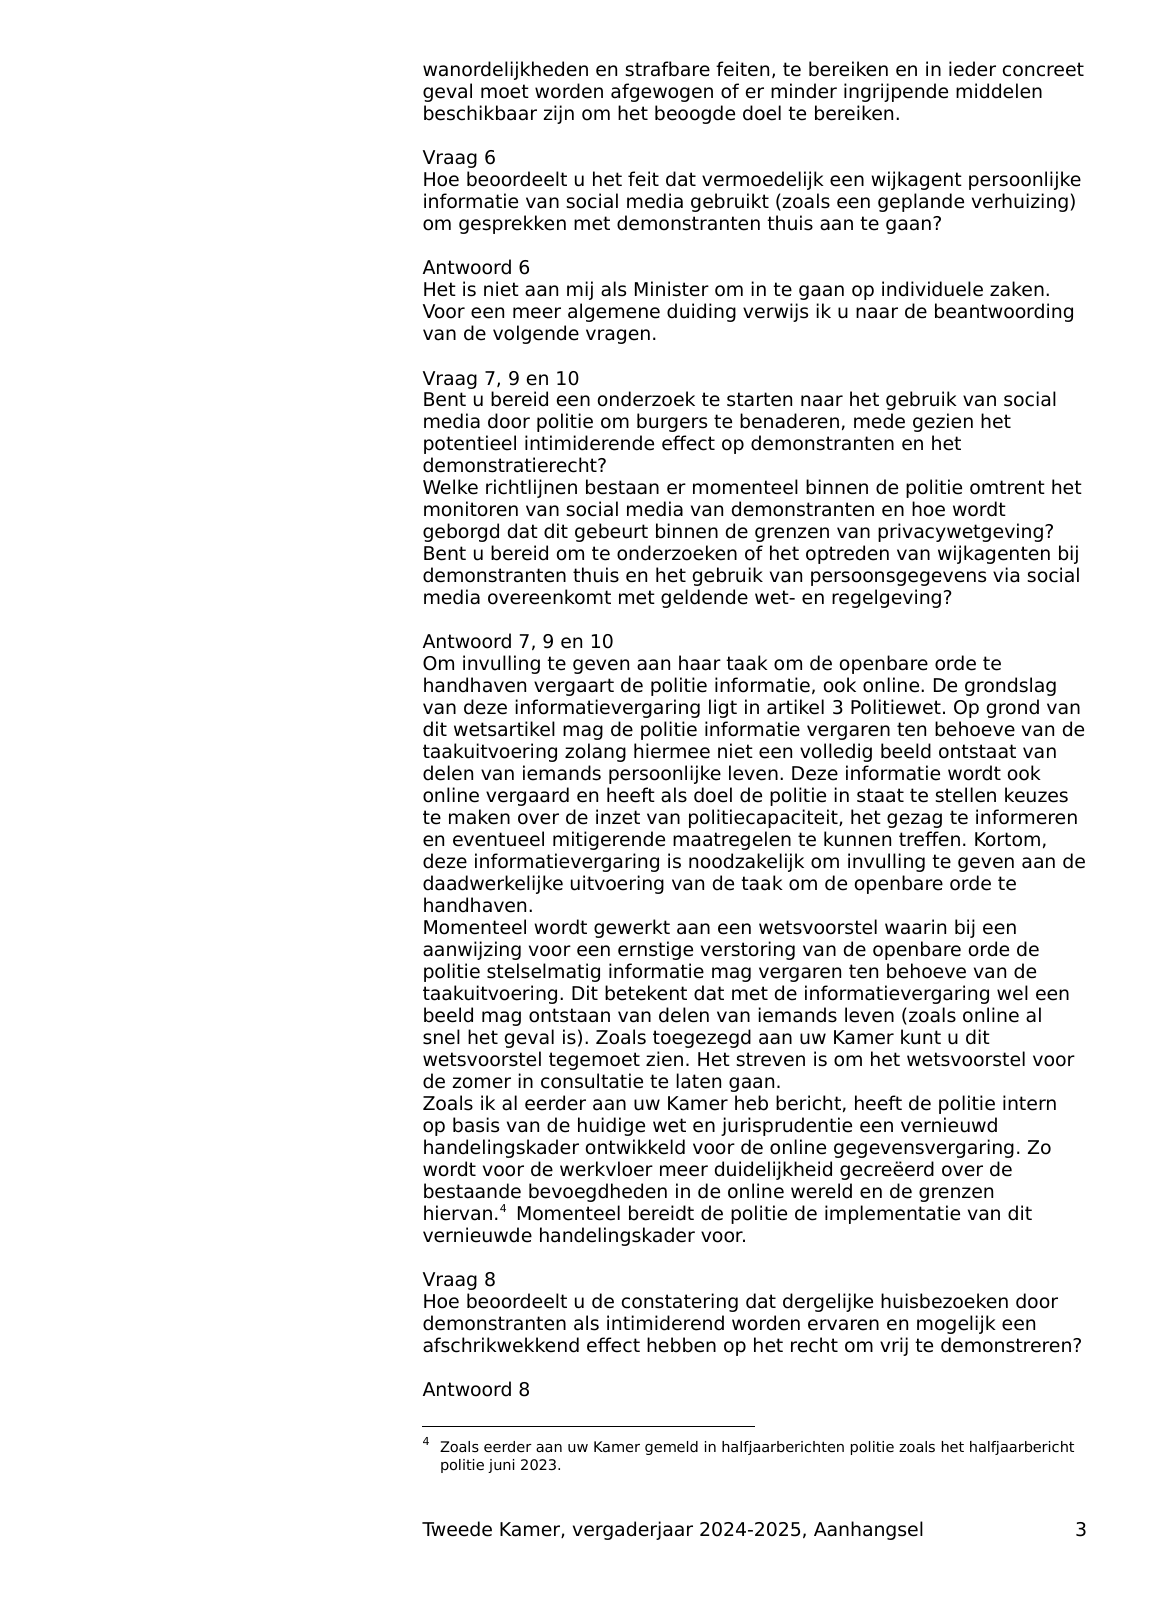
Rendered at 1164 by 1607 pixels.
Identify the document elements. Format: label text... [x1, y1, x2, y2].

text Antwoord 8 [422, 1379, 1087, 1401]
text Hoe beoordeelt u de constatering dat dergelijke huisbezoeken door demonstranten als intimiderend worden ervaren en mogelijk een afschrikwekkend effect hebben op het recht om vrij te demonstreren? [422, 1291, 1087, 1357]
text Bent u bereid een onderzoek te starten naar het gebruik van social media door politie om burgers te benaderen, mede gezien het potentieel intimiderende effect op demonstranten en het demonstratierecht? [422, 389, 1087, 477]
text Vraag 7, 9 en 10 [422, 367, 1087, 389]
text Zoals ik al eerder aan uw Kamer heb bericht, heeft de politie intern op basis van de huidige wet en jurisprudentie een vernieuwd handelingskader ontwikkeld voor de online gegevensvergaring. Zo wordt voor de werkvloer meer duidelijkheid gecreëerd over de bestaande bevoegdheden in de online wereld en de grenzen hiervan. Momenteel bereidt de politie de implementatie van dit vernieuwde handelingskader voor. [422, 1093, 1087, 1247]
text Het is niet aan mij als Minister om in te gaan op individuele zaken. Voor een meer algemene duiding verwijs ik u naar de beantwoording van de volgende vragen. [422, 279, 1087, 345]
text Bent u bereid om te onderzoeken of het optreden van wijkagenten bij demonstranten thuis en het gebruik van persoonsgegevens via social media overeenkomt met geldende wet- en regelgeving? [422, 543, 1087, 609]
text Zoals eerder aan uw Kamer gemeld in halfjaarberichten politie zoals het halfjaarbericht politie juni 2023. [422, 1435, 1087, 1474]
text Om invulling te geven aan haar taak om de openbare orde te handhaven vergaart de politie informatie, ook online. De grondslag van deze informatievergaring ligt in artikel 3 Politiewet. Op grond van dit wetsartikel mag de politie informatie vergaren ten behoeve van de taakuitvoering zolang hiermee niet een volledig beeld ontstaat van delen van iemands persoonlijke leven. Deze informatie wordt ook online vergaard en heeft als doel de politie in staat te stellen keuzes te maken over de inzet van politiecapaciteit, het gezag te informeren en eventueel mitigerende maatregelen te kunnen treffen. Kortom, deze informatievergaring is noodzakelijk om invulling te geven aan de daadwerkelijke uitvoering van de taak om de openbare orde te handhaven. [422, 653, 1087, 917]
text wanordelijkheden en strafbare feiten, te bereiken en in ieder concreet geval moet worden afgewogen of er minder ingrijpende middelen beschikbaar zijn om het beoogde doel te bereiken. [422, 59, 1087, 125]
text Momenteel wordt gewerkt aan een wetsvoorstel waarin bij een aanwijzing voor een ernstige verstoring van de openbare orde de politie stelselmatig informatie mag vergaren ten behoeve van de taakuitvoering. Dit betekent dat met de informatievergaring wel een beeld mag ontstaan van delen van iemands leven (zoals online al snel het geval is). Zoals toegezegd aan uw Kamer kunt u dit wetsvoorstel tegemoet zien. Het streven is om het wetsvoorstel voor de zomer in consultatie te laten gaan. [422, 917, 1087, 1093]
text Hoe beoordeelt u het feit dat vermoedelijk een wijkagent persoonlijke informatie van social media gebruikt (zoals een geplande verhuizing) om gesprekken met demonstranten thuis aan te gaan? [422, 169, 1087, 235]
text Antwoord 7, 9 en 10 [422, 631, 1087, 653]
text Vraag 8 [422, 1269, 1087, 1291]
text Vraag 6 [422, 147, 1087, 169]
text Welke richtlijnen bestaan er momenteel binnen de politie omtrent het monitoren van social media van demonstranten en hoe wordt geborgd dat dit gebeurt binnen de grenzen van privacywetgeving? [422, 477, 1087, 543]
text Antwoord 6 [422, 257, 1087, 279]
